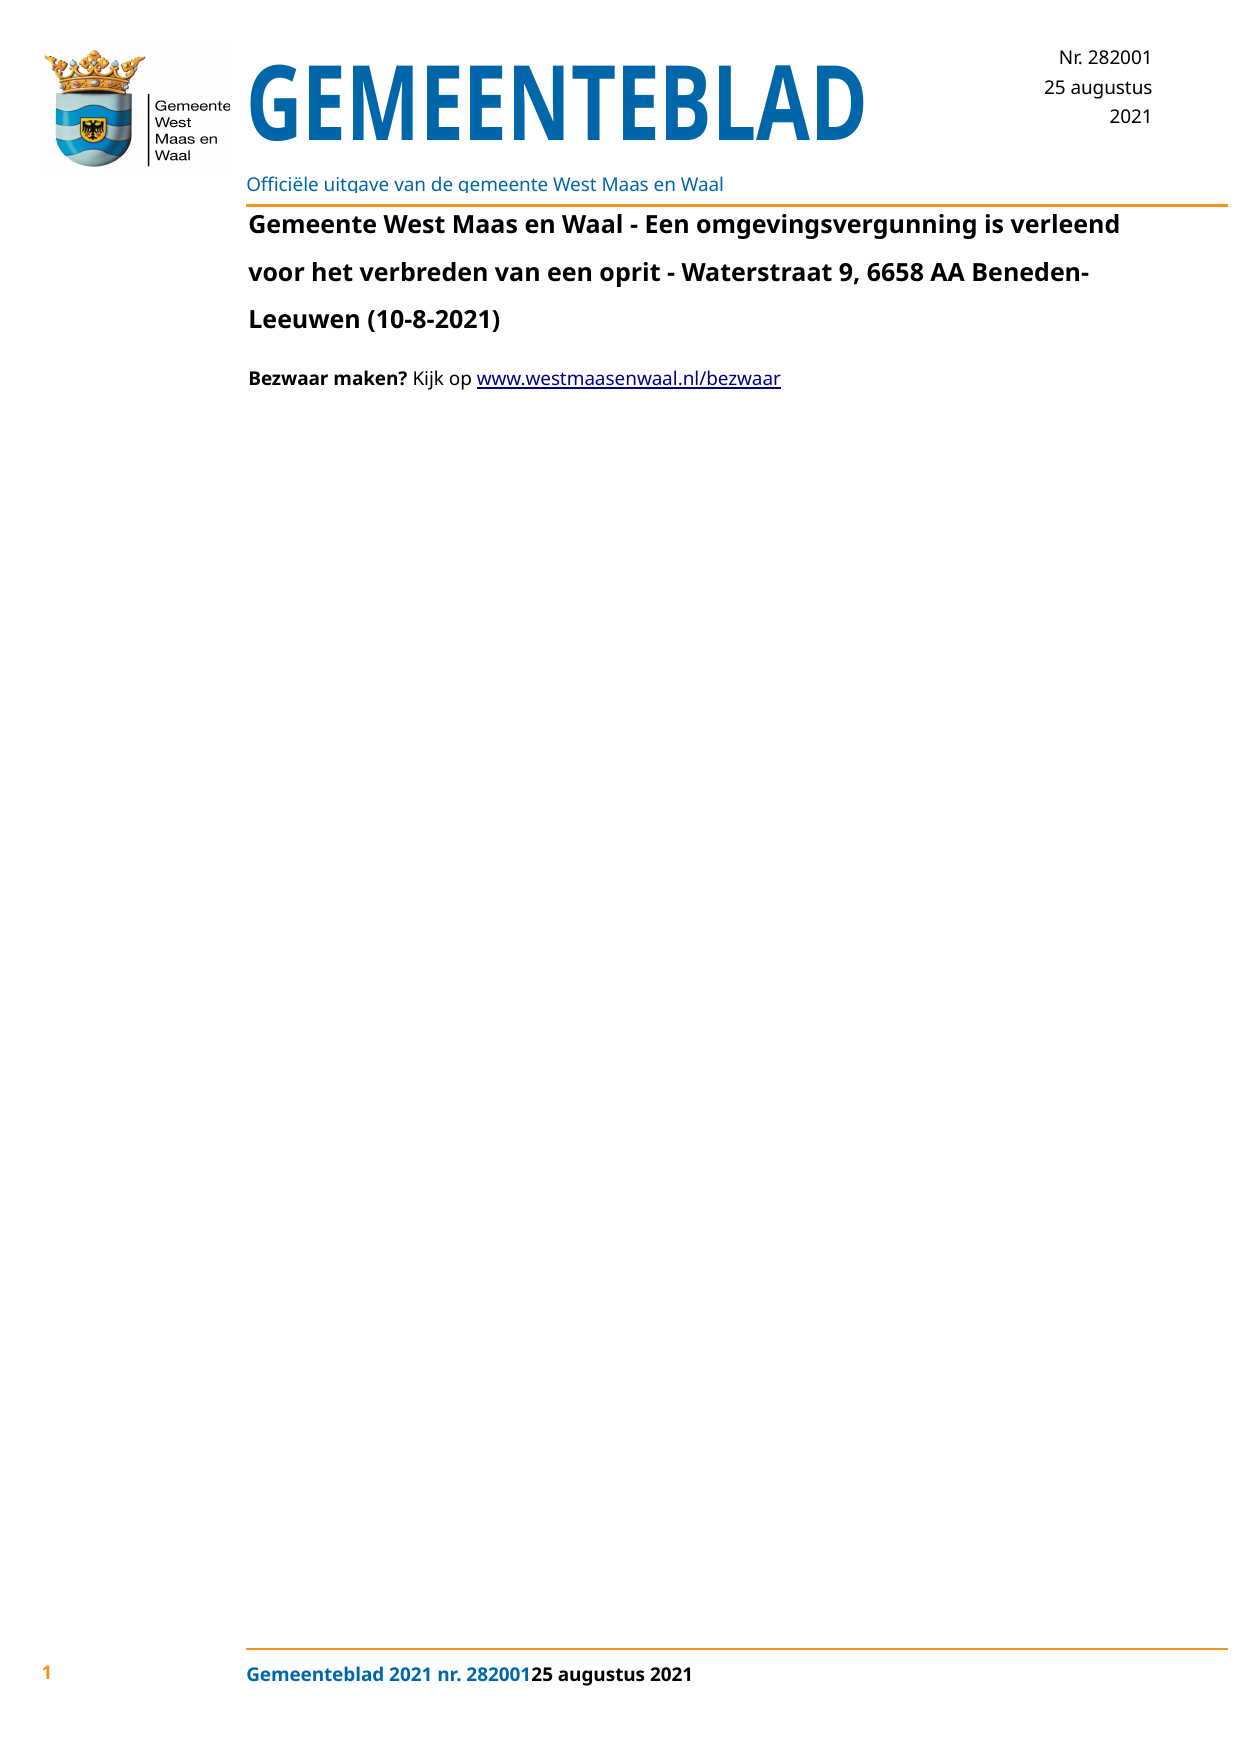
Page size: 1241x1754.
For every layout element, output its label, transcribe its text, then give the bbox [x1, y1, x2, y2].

picture [41, 47, 231, 172]
text Gemeente West Maas en Waal - Een omgevingsvergunning is verleend voor het verbreden van een oprit - Waterstraat 9, 6658 AA Beneden-Leeuwen (10-8-2021) [248, 207, 1152, 336]
text Bezwaar maken? Kijk op www.westmaasenwaal.nl/bezwaar [248, 366, 1152, 391]
